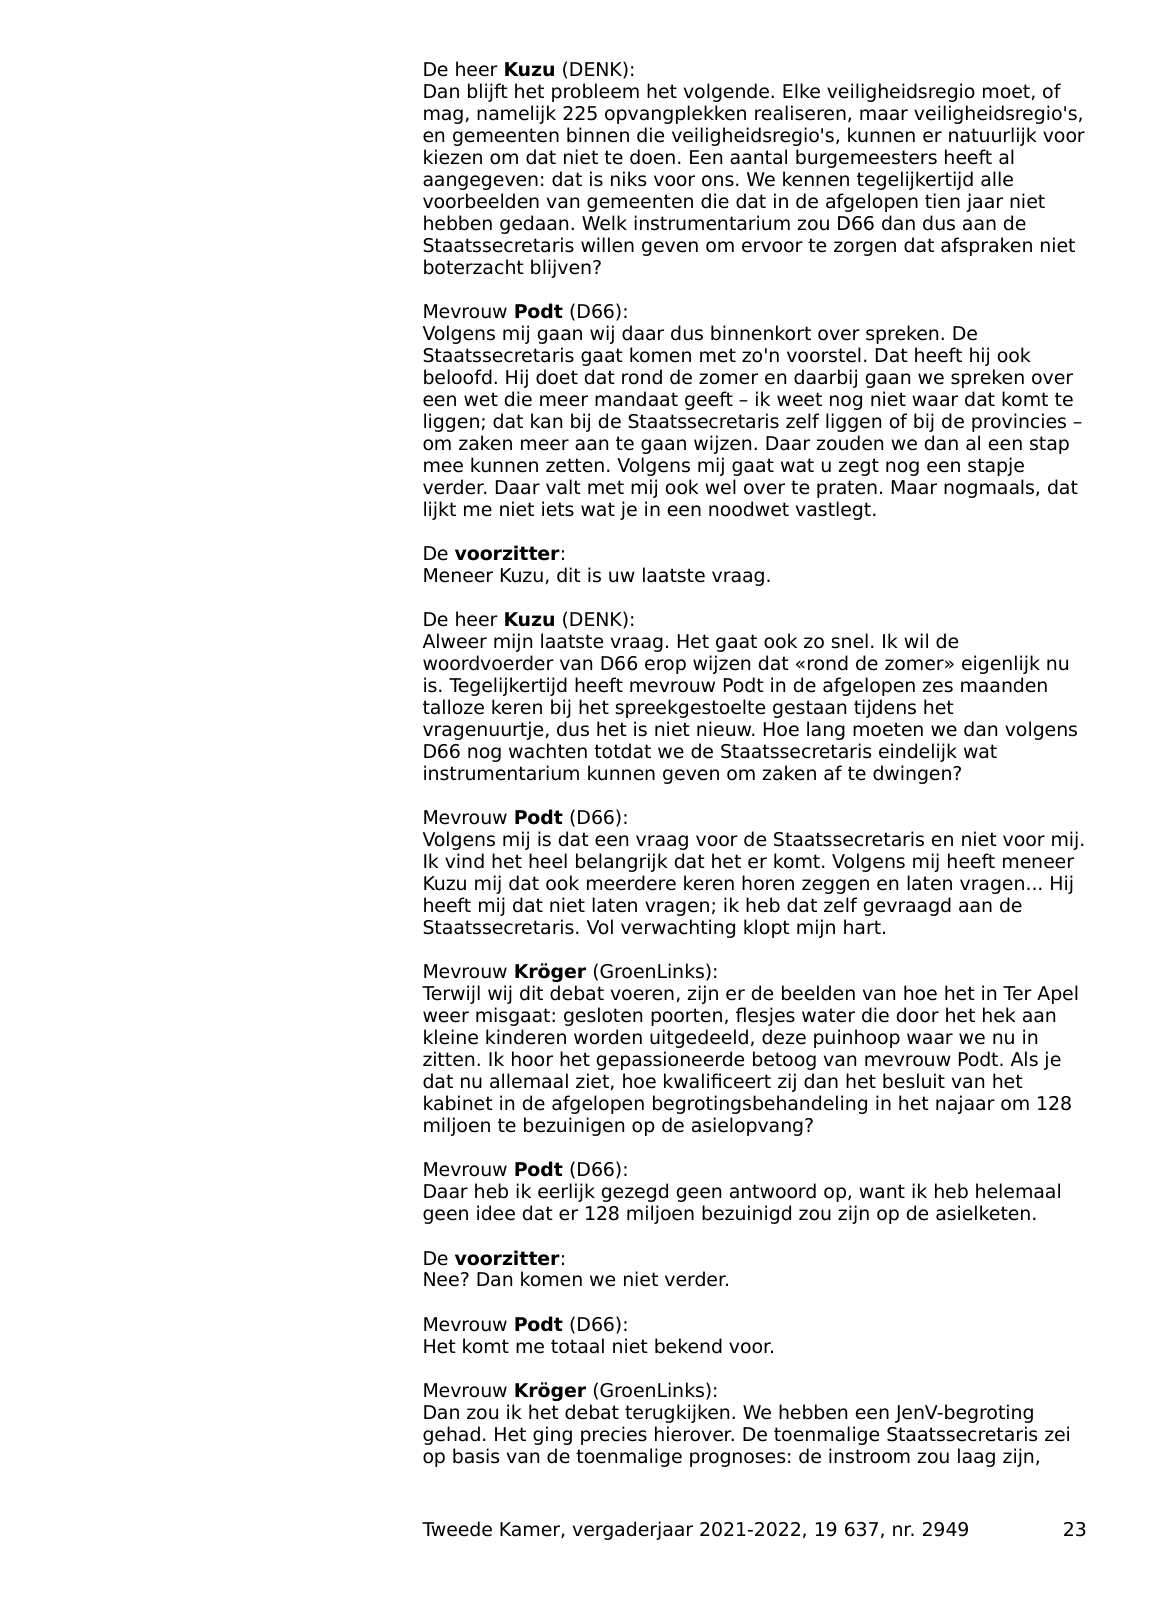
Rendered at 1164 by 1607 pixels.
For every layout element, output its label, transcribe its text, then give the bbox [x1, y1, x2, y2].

text De voorzitter: [422, 543, 1087, 565]
text Mevrouw Podt (D66): [422, 1313, 1087, 1336]
text De heer Kuzu (DENK): [422, 59, 1087, 81]
text Mevrouw Podt (D66): [422, 1159, 1087, 1181]
text Mevrouw Kröger (GroenLinks): [422, 1380, 1087, 1402]
text Terwijl wij dit debat voeren, zijn er de beelden van hoe het in Ter Apel weer misgaat: gesloten poorten, flesjes water die door het hek aan kleine kinderen worden uitgedeeld, deze puinhoop waar we nu in zitten. Ik hoor het gepassioneerde betoog van mevrouw Podt. Als je dat nu allemaal ziet, hoe kwalificeert zij dan het besluit van het kabinet in de afgelopen begrotingsbehandeling in het najaar om 128 miljoen te bezuinigen op de asielopvang? [422, 983, 1087, 1137]
text Alweer mijn laatste vraag. Het gaat ook zo snel. Ik wil de woordvoerder van D66 erop wijzen dat «rond de zomer» eigenlijk nu is. Tegelijkertijd heeft mevrouw Podt in de afgelopen zes maanden talloze keren bij het spreekgestoelte gestaan tijdens het vragenuurtje, dus het is niet nieuw. Hoe lang moeten we dan volgens D66 nog wachten totdat we de Staatssecretaris eindelijk wat instrumentarium kunnen geven om zaken af te dwingen? [422, 631, 1087, 785]
text De voorzitter: [422, 1247, 1087, 1269]
text Mevrouw Kröger (GroenLinks): [422, 961, 1087, 983]
text De heer Kuzu (DENK): [422, 609, 1087, 631]
text Mevrouw Podt (D66): [422, 301, 1087, 323]
text Mevrouw Podt (D66): [422, 807, 1087, 829]
text Daar heb ik eerlijk gezegd geen antwoord op, want ik heb helemaal geen idee dat er 128 miljoen bezuinigd zou zijn op de asielketen. [422, 1181, 1087, 1225]
text Het komt me totaal niet bekend voor. [422, 1336, 1087, 1357]
text Dan blijft het probleem het volgende. Elke veiligheidsregio moet, of mag, namelijk 225 opvangplekken realiseren, maar veiligheidsregio's, en gemeenten binnen die veiligheidsregio's, kunnen er natuurlijk voor kiezen om dat niet te doen. Een aantal burgemeesters heeft al aangegeven: dat is niks voor ons. We kennen tegelijkertijd alle voorbeelden van gemeenten die dat in de afgelopen tien jaar niet hebben gedaan. Welk instrumentarium zou D66 dan dus aan de Staatssecretaris willen geven om ervoor te zorgen dat afspraken niet boterzacht blijven? [422, 81, 1087, 279]
text Dan zou ik het debat terugkijken. We hebben een JenV-begroting gehad. Het ging precies hierover. De toenmalige Staatssecretaris zei op basis van de toenmalige prognoses: de instroom zou laag zijn, [422, 1402, 1087, 1468]
text Volgens mij gaan wij daar dus binnenkort over spreken. De Staatssecretaris gaat komen met zo'n voorstel. Dat heeft hij ook beloofd. Hij doet dat rond de zomer en daarbij gaan we spreken over een wet die meer mandaat geeft – ik weet nog niet waar dat komt te liggen; dat kan bij de Staatssecretaris zelf liggen of bij de provincies – om zaken meer aan te gaan wijzen. Daar zouden we dan al een stap mee kunnen zetten. Volgens mij gaat wat u zegt nog een stapje verder. Daar valt met mij ook wel over te praten. Maar nogmaals, dat lijkt me niet iets wat je in een noodwet vastlegt. [422, 323, 1087, 521]
text Volgens mij is dat een vraag voor de Staatssecretaris en niet voor mij. Ik vind het heel belangrijk dat het er komt. Volgens mij heeft meneer Kuzu mij dat ook meerdere keren horen zeggen en laten vragen... Hij heeft mij dat niet laten vragen; ik heb dat zelf gevraagd aan de Staatssecretaris. Vol verwachting klopt mijn hart. [422, 829, 1087, 939]
text Nee? Dan komen we niet verder. [422, 1269, 1087, 1291]
text Meneer Kuzu, dit is uw laatste vraag. [422, 565, 1087, 587]
